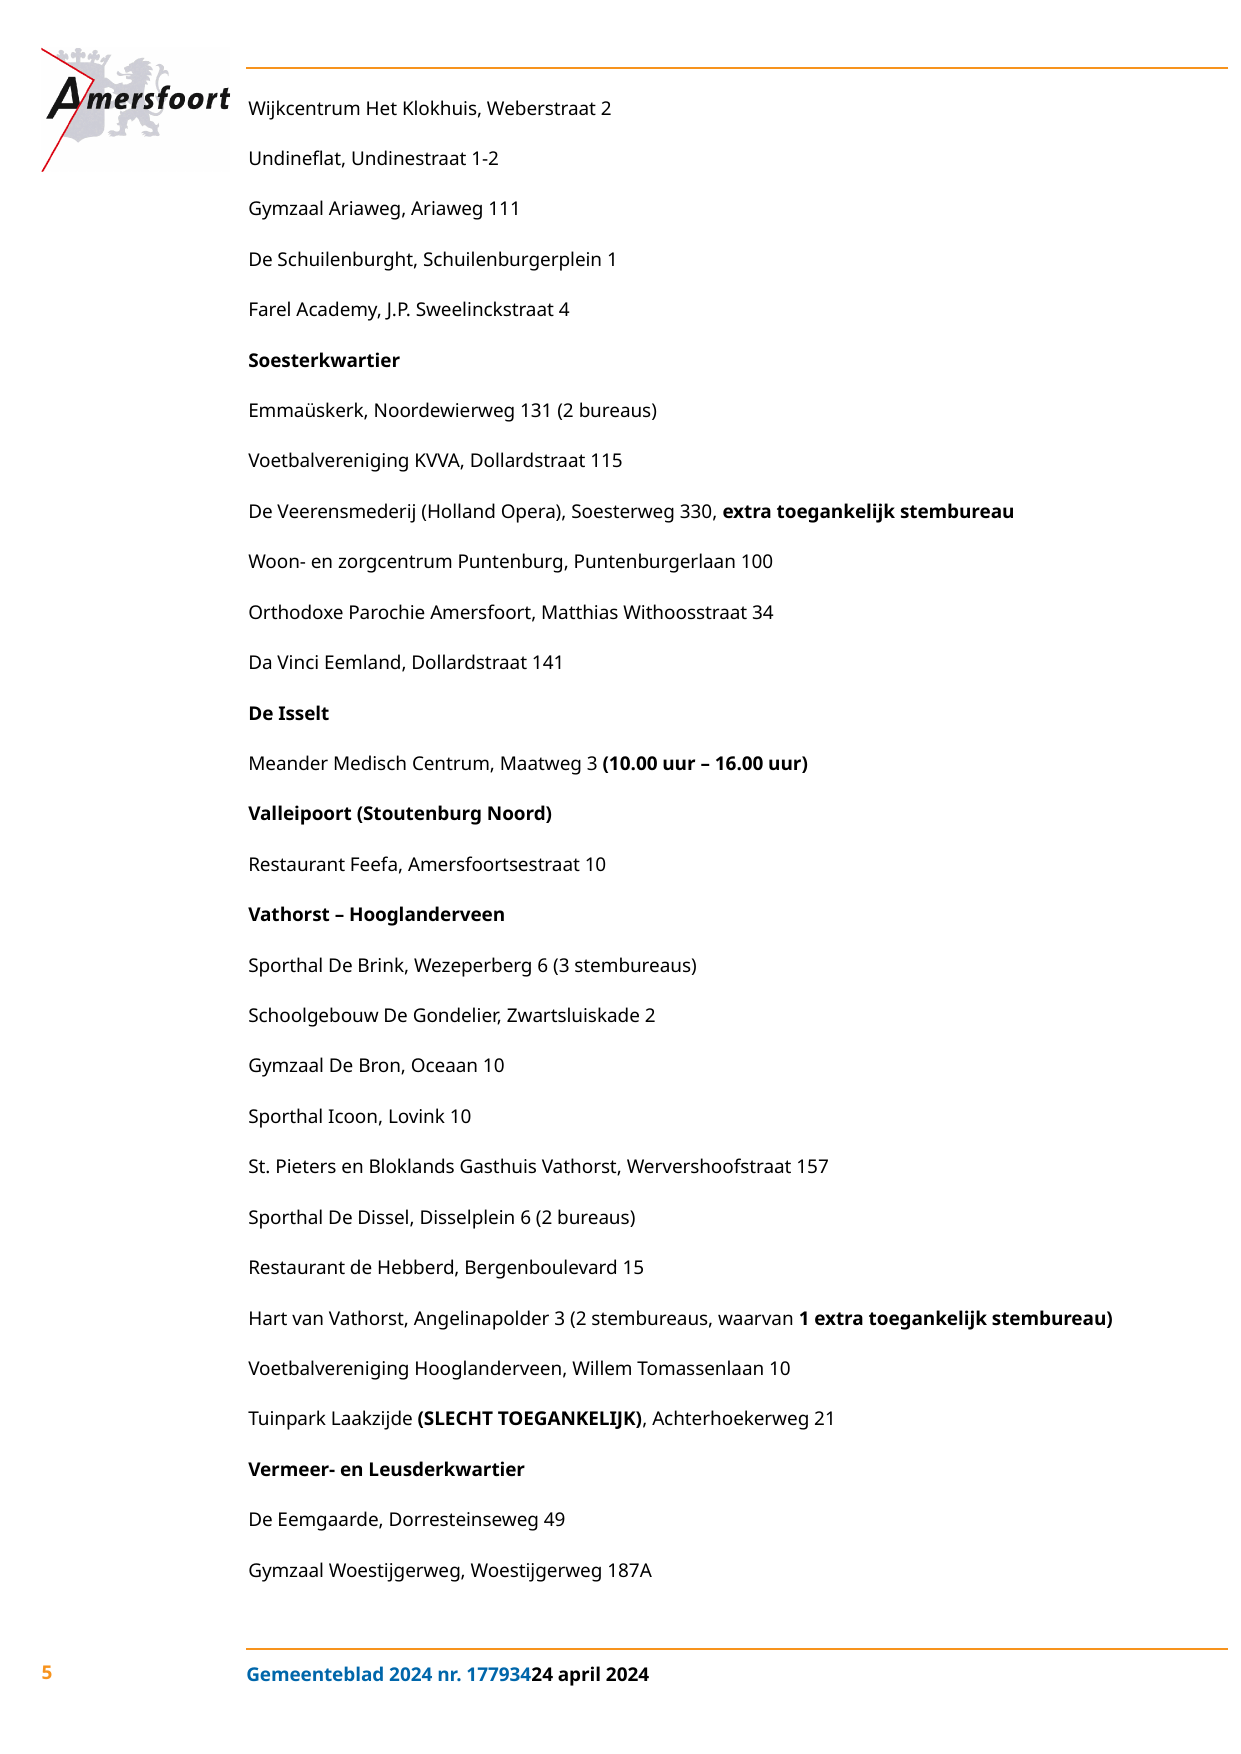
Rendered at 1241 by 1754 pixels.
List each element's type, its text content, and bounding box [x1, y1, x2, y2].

text Meander Medisch Centrum, Maatweg 3 (10.00 uur – 16.00 uur) [248, 750, 1152, 776]
text Farel Academy, J.P. Sweelinckstraat 4 [248, 296, 1152, 322]
text Voetbalvereniging KVVA, Dollardstraat 115 [248, 448, 1152, 473]
text De Isselt [248, 700, 1152, 726]
text Sporthal De Brink, Wezeperberg 6 (3 stembureaus) [248, 952, 1152, 978]
text Orthodoxe Parochie Amersfoort, Matthias Withoosstraat 34 [248, 599, 1152, 625]
text De Veerensmederij (Holland Opera), Soesterweg 330, extra toegankelijk stembureau [248, 498, 1152, 524]
text Restaurant Feefa, Amersfoortsestraat 10 [248, 851, 1152, 877]
text Vathorst – Hooglanderveen [248, 901, 1152, 927]
text Emmaüskerk, Noordewierweg 131 (2 bureaus) [248, 397, 1152, 423]
text Gymzaal Ariaweg, Ariaweg 111 [248, 196, 1152, 221]
text St. Pieters en Bloklands Gasthuis Vathorst, Wervershoofstraat 157 [248, 1153, 1152, 1179]
text Sporthal Icoon, Lovink 10 [248, 1103, 1152, 1129]
text Wijkcentrum Het Klokhuis, Weberstraat 2 [248, 95, 1152, 121]
text Voetbalvereniging Hooglanderveen, Willem Tomassenlaan 10 [248, 1355, 1152, 1381]
text Tuinpark Laakzijde (SLECHT TOEGANKELIJK), Achterhoekerweg 21 [248, 1406, 1152, 1431]
text Vermeer- en Leusderkwartier [248, 1456, 1152, 1482]
text Sporthal De Dissel, Disselplein 6 (2 bureaus) [248, 1204, 1152, 1230]
text Valleipoort (Stoutenburg Noord) [248, 801, 1152, 826]
text Gymzaal Woestijgerweg, Woestijgerweg 187A [248, 1557, 1152, 1583]
text Hart van Vathorst, Angelinapolder 3 (2 stembureaus, waarvan 1 extra toegankelijk stembureau) [248, 1305, 1152, 1331]
text De Eemgaarde, Dorresteinseweg 49 [248, 1506, 1152, 1532]
text De Schuilenburght, Schuilenburgerplein 1 [248, 246, 1152, 272]
text Restaurant de Hebberd, Bergenboulevard 15 [248, 1254, 1152, 1280]
text Da Vinci Eemland, Dollardstraat 141 [248, 649, 1152, 675]
text Gymzaal De Bron, Oceaan 10 [248, 1053, 1152, 1078]
text Woon- en zorgcentrum Puntenburg, Puntenburgerlaan 100 [248, 548, 1152, 574]
text Soesterkwartier [248, 347, 1152, 373]
text Undineflat, Undinestraat 1-2 [248, 145, 1152, 171]
picture [41, 47, 231, 172]
text Schoolgebouw De Gondelier, Zwartsluiskade 2 [248, 1002, 1152, 1028]
